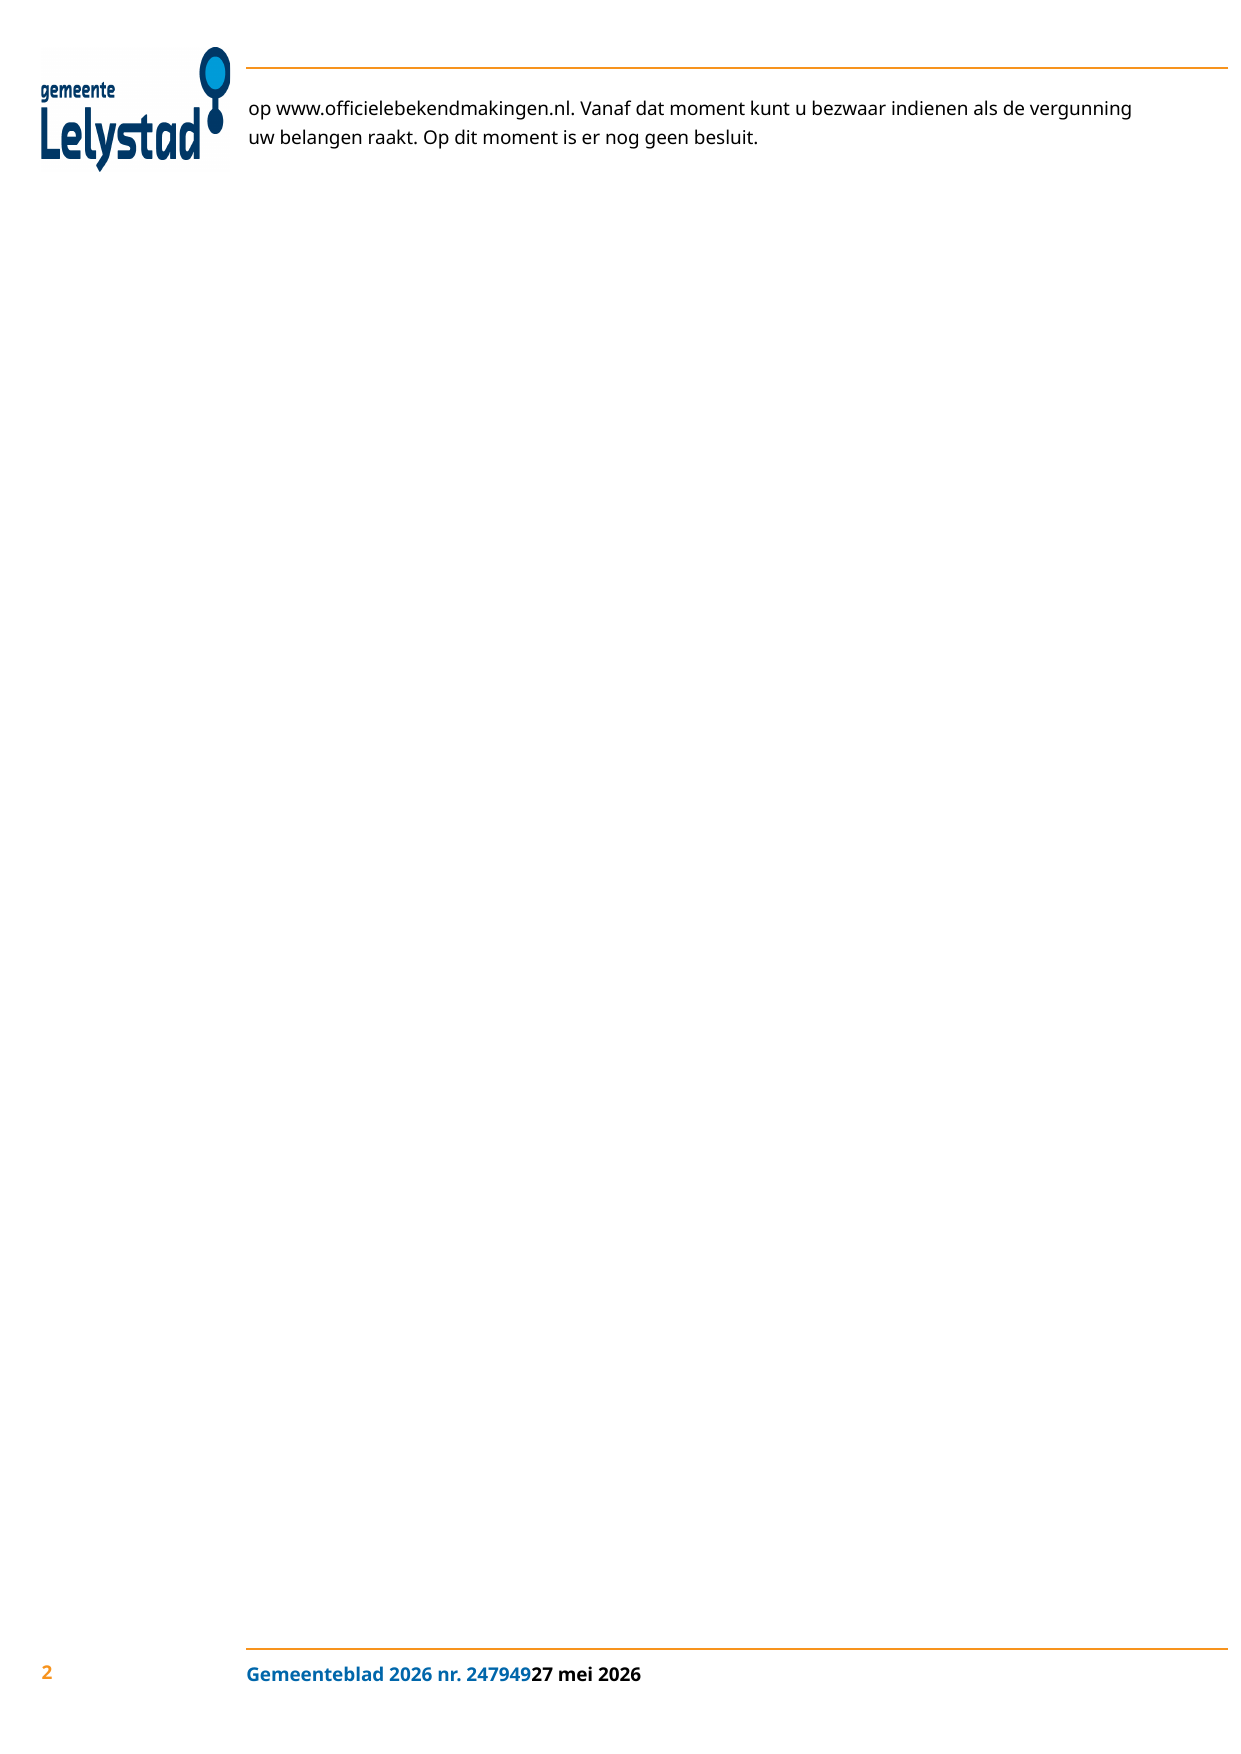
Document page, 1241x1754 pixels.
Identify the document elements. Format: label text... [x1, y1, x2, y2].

picture [41, 47, 231, 172]
text op www.officielebekendmakingen.nl. Vanaf dat moment kunt u bezwaar indienen als de vergunning uw belangen raakt. Op dit moment is er nog geen besluit. [248, 95, 1152, 150]
